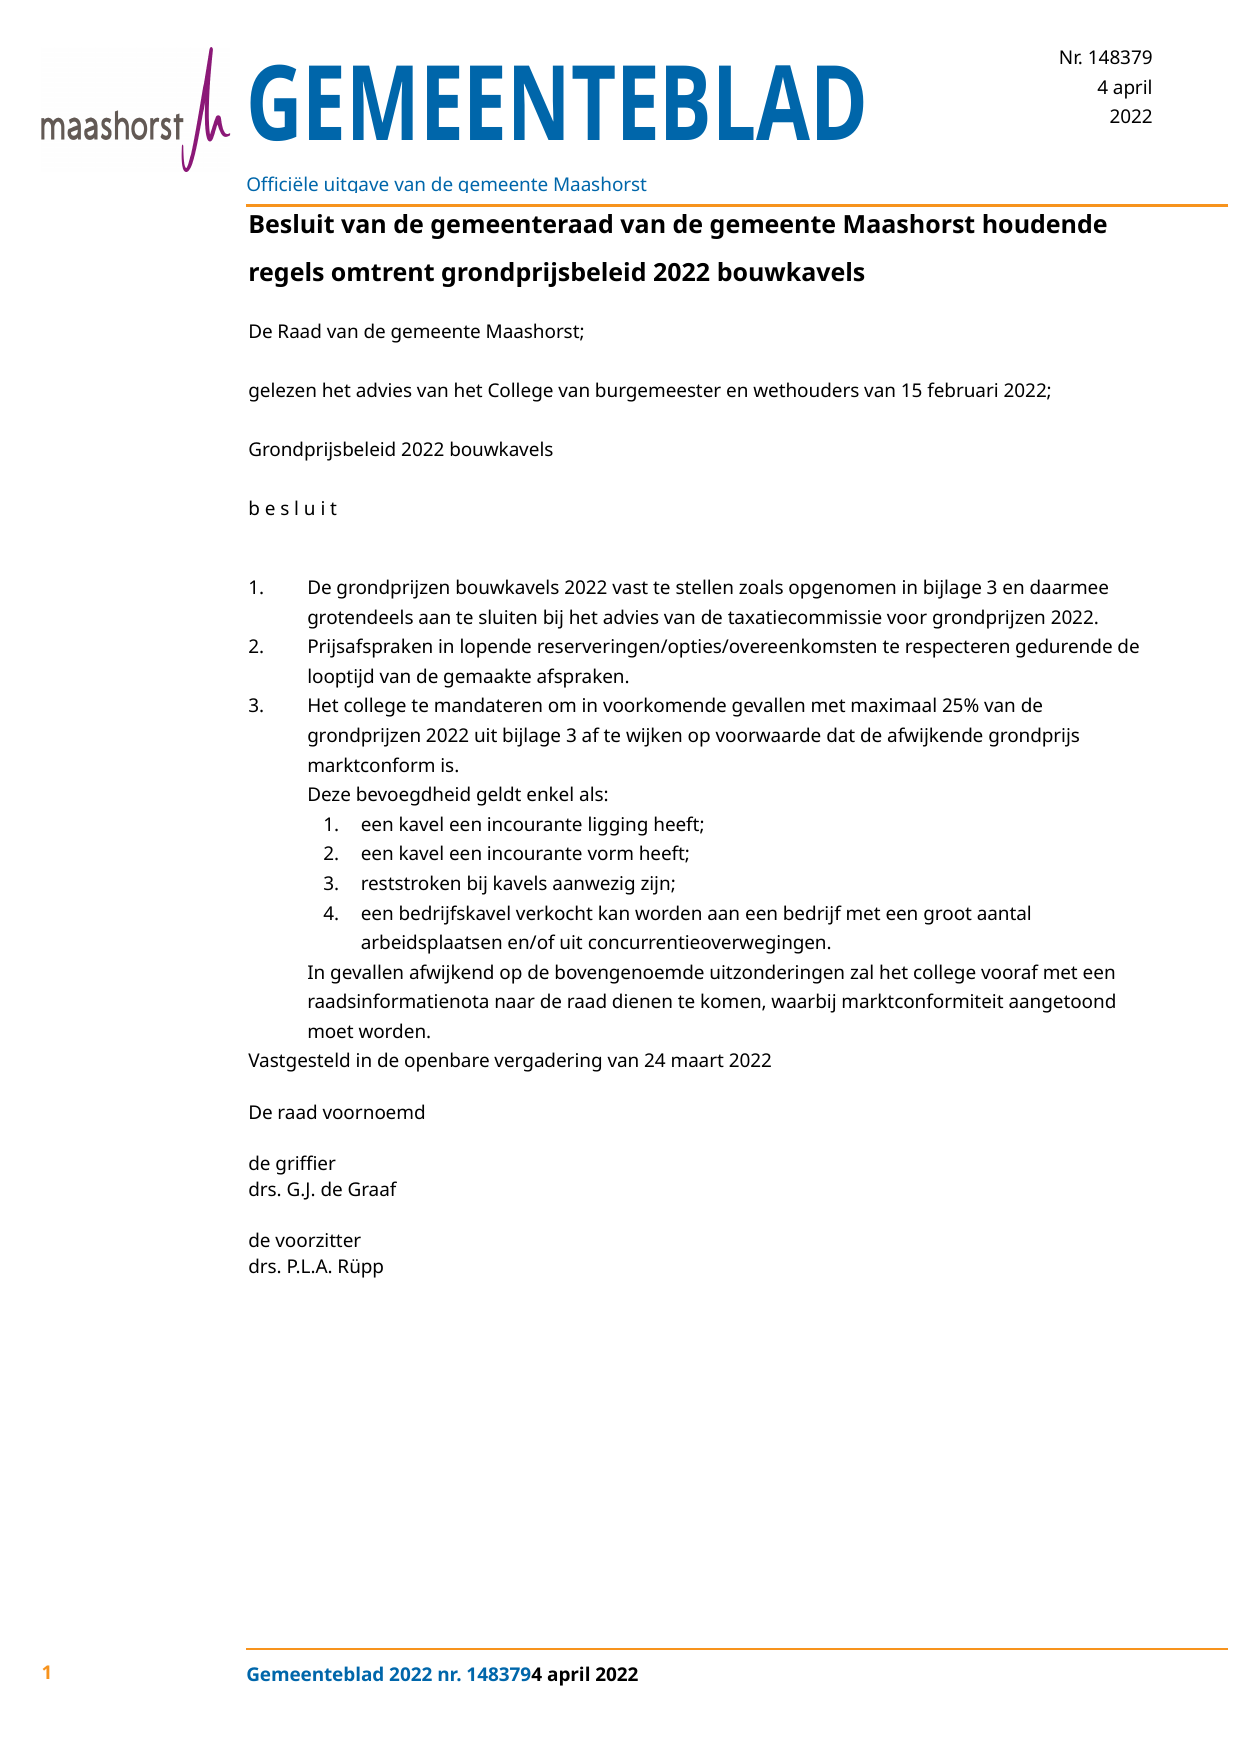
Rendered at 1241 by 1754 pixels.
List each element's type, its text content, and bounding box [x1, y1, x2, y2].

list Het college te mandateren om in voorkomende gevallen met maximaal 25% van de grondprijzen 2022 uit bijlage 3 af te wijken op voorwaarde dat de afwijkende grondprijs marktconform is. [248, 693, 1152, 777]
text drs. G.J. de Graaf [248, 1176, 1152, 1202]
text b e s l u i t [248, 495, 1152, 521]
text de griffier [248, 1151, 1152, 1176]
text De raad voornoemd [248, 1099, 1152, 1125]
list een kavel een incourante ligging heeft; [323, 811, 1152, 837]
text de voorzitter [248, 1228, 1152, 1253]
text Besluit van de gemeenteraad van de gemeente Maashorst houdende regels omtrent grondprijsbeleid 2022 bouwkavels [248, 207, 1152, 288]
text De Raad van de gemeente Maashorst; [248, 318, 1152, 344]
list Deze bevoegdheid geldt enkel als: [248, 781, 1152, 807]
text gelezen het advies van het College van burgemeester en wethouders van 15 februari 2022; [248, 377, 1152, 403]
list Prijsafspraken in lopende reserveringen/opties/overeenkomsten te respecteren gedurende de looptijd van de gemaakte afspraken. [248, 633, 1152, 689]
picture [41, 47, 231, 172]
text Vastgesteld in de openbare vergadering van 24 maart 2022 [248, 1048, 1152, 1073]
list een bedrijfskavel verkocht kan worden aan een bedrijf met een groot aantal arbeidsplaatsen en/of uit concurrentieoverwegingen. [323, 900, 1152, 955]
list een kavel een incourante vorm heeft; [323, 841, 1152, 866]
list In gevallen afwijkend op de bovengenoemde uitzonderingen zal het college vooraf met een raadsinformatienota naar de raad dienen te komen, waarbij marktconformiteit aangetoond moet worden. [248, 959, 1152, 1044]
text drs. P.L.A. Rüpp [248, 1253, 1152, 1279]
list De grondprijzen bouwkavels 2022 vast te stellen zoals opgenomen in bijlage 3 en daarmee grotendeels aan te sluiten bij het advies van de taxatiecommissie voor grondprijzen 2022. [248, 574, 1152, 629]
list reststroken bij kavels aanwezig zijn; [323, 870, 1152, 896]
text Grondprijsbeleid 2022 bouwkavels [248, 436, 1152, 462]
